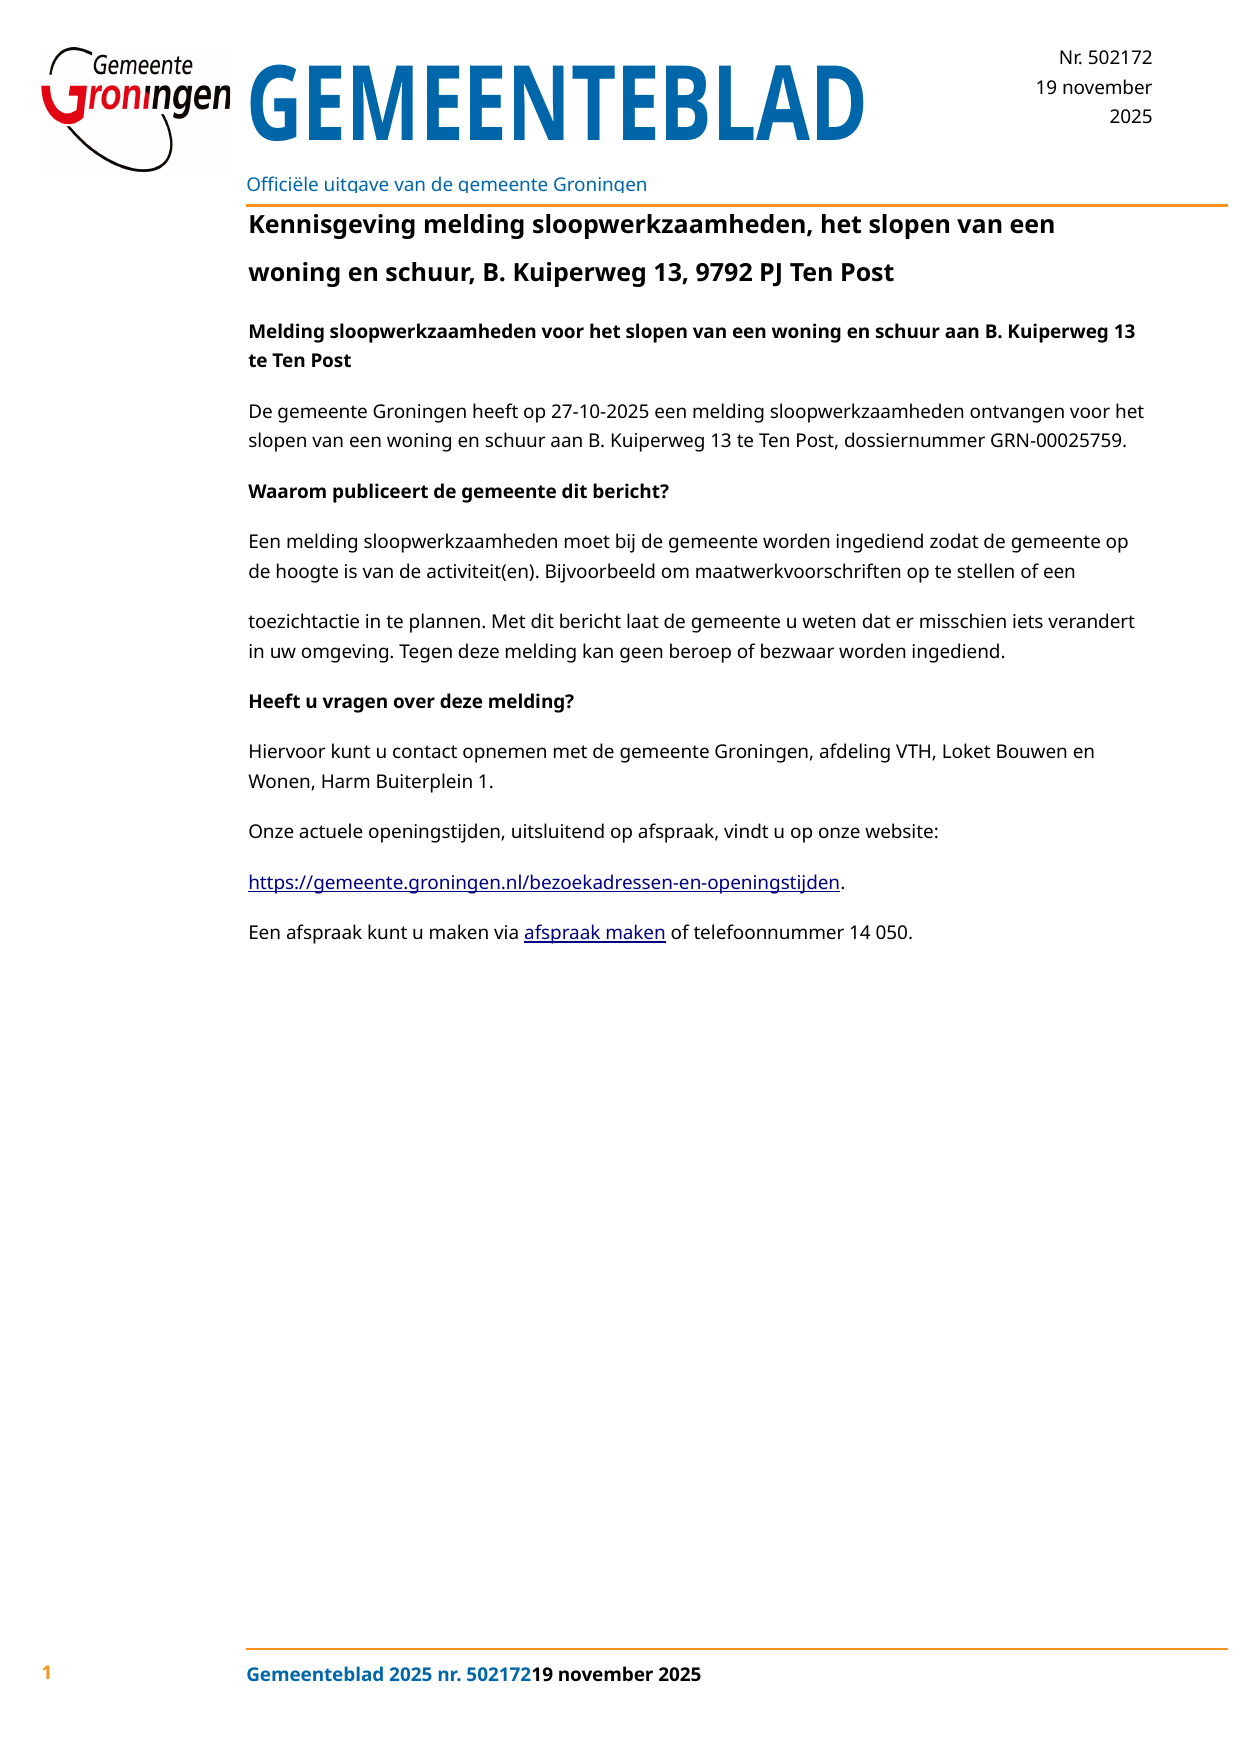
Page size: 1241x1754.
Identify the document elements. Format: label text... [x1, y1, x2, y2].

text Een afspraak kunt u maken via afspraak maken of telefoonnummer 14 050. [248, 919, 1152, 945]
text Melding sloopwerkzaamheden voor het slopen van een woning en schuur aan B. Kuiperweg 13 te Ten Post [248, 318, 1152, 373]
text Een melding sloopwerkzaamheden moet bij de gemeente worden ingediend zodat de gemeente op de hoogte is van de activiteit(en). Bijvoorbeeld om maatwerkvoorschriften op te stellen of een [248, 528, 1152, 584]
text Onze actuele openingstijden, uitsluitend op afspraak, vindt u op onze website: [248, 819, 1152, 844]
text Kennisgeving melding sloopwerkzaamheden, het slopen van een woning en schuur, B. Kuiperweg 13, 9792 PJ Ten Post [248, 207, 1152, 288]
text https://gemeente.groningen.nl/bezoekadressen-en-openingstijden. [248, 869, 1152, 895]
picture [41, 47, 231, 172]
text De gemeente Groningen heeft op 27-10-2025 een melding sloopwerkzaamheden ontvangen voor het slopen van een woning en schuur aan B. Kuiperweg 13 te Ten Post, dossiernummer GRN-00025759. [248, 398, 1152, 453]
text toezichtactie in te plannen. Met dit bericht laat de gemeente u weten dat er misschien iets verandert in uw omgeving. Tegen deze melding kan geen beroep of bezwaar worden ingediend. [248, 608, 1152, 664]
text Hiervoor kunt u contact opnemen met de gemeente Groningen, afdeling VTH, Loket Bouwen en Wonen, Harm Buiterplein 1. [248, 739, 1152, 794]
text Heeft u vragen over deze melding? [248, 688, 1152, 714]
text Waarom publiceert de gemeente dit bericht? [248, 478, 1152, 504]
